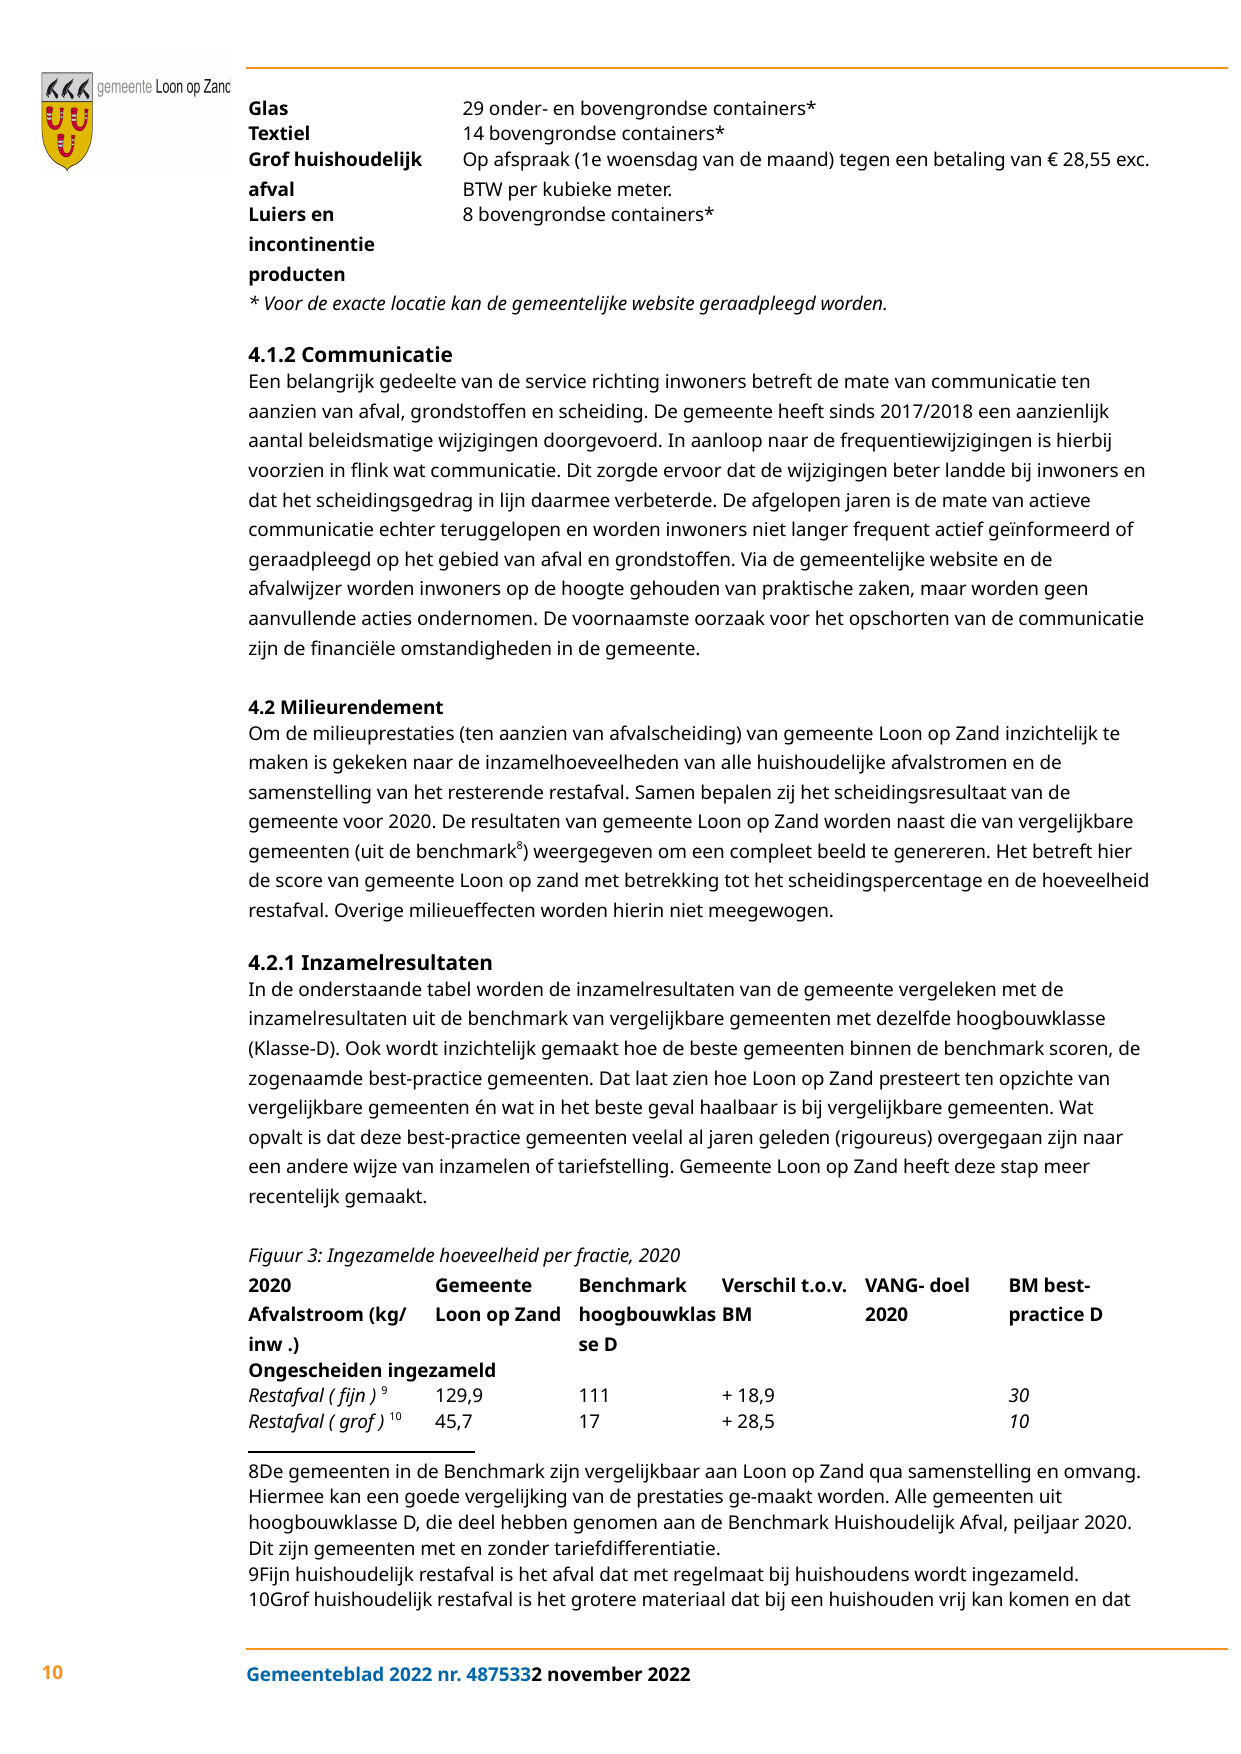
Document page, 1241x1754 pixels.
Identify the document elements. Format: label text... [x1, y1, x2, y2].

table_cell Restafval ( fijn ) [248, 1383, 435, 1408]
table_header VANG- doel 2020 [865, 1272, 1008, 1357]
table_cell 17 [578, 1408, 722, 1434]
table_header 2020 Afvalstroom (kg/ inw .) [248, 1272, 435, 1357]
text Een belangrijk gedeelte van de service richting inwoners betreft de mate van communicatie ten aanzien van afval, grondstoffen en scheiding. De gemeente heeft sinds 2017/2018 een aanzienlijk aantal beleidsmatige wijzigingen doorgevoerd. In aanloop naar de frequentiewijzigingen is hierbij voorzien in flink wat communicatie. Dit zorgde ervoor dat de wijzigingen beter landde bij inwoners en dat het scheidingsgedrag in lijn daarmee verbeterde. De afgelopen jaren is de mate van actieve communicatie echter teruggelopen en worden inwoners niet langer frequent actief geïnformeerd of geraadpleegd op het gebied van afval en grondstoffen. Via de gemeentelijke website en de afvalwijzer worden inwoners op de hoogte gehouden van praktische zaken, maar worden geen aanvullende acties ondernomen. De voornaamste oorzaak voor het opschorten van de communicatie zijn de financiële omstandigheden in de gemeente. [248, 368, 1152, 661]
table_cell [865, 1408, 1008, 1434]
table_cell Textiel [248, 121, 462, 146]
table_header Verschil t.o.v. BM [722, 1272, 865, 1357]
table_cell + 28,5 [722, 1408, 865, 1434]
table_header Benchmark hoogbouwklasse D [578, 1272, 722, 1357]
table_cell 8 bovengrondse containers* [462, 202, 1152, 286]
table_cell + 18,9 [722, 1383, 865, 1408]
table_cell 111 [578, 1383, 722, 1408]
text 4.1.2 Communicatie [248, 340, 1152, 368]
table_cell 129,9 [435, 1383, 578, 1408]
table_header Gemeente Loon op Zand [435, 1272, 578, 1357]
table_cell Ongescheiden ingezameld [248, 1357, 1152, 1383]
table_header BM best-practice D [1008, 1272, 1152, 1357]
table_cell 10 [1008, 1408, 1152, 1434]
text Figuur 3: Ingezamelde hoeveelheid per fractie, 2020 [248, 1242, 1152, 1268]
text 4.2 Milieurendement [248, 694, 1152, 720]
table_cell Glas [248, 95, 462, 121]
text Om de milieuprestaties (ten aanzien van afvalscheiding) van gemeente Loon op Zand inzichtelijk te maken is gekeken naar de inzamelhoeveelheden van alle huishoudelijke afvalstromen en de samenstelling van het resterende restafval. Samen bepalen zij het scheidingsresultaat van de gemeente voor 2020. De resultaten van gemeente Loon op Zand worden naast die van vergelijkbare gemeenten (uit de benchmark) weergegeven om een compleet beeld te genereren. Het betreft hier de score van gemeente Loon op zand met betrekking tot het scheidingspercentage en de hoeveelheid restafval. Overige milieueffecten worden hierin niet meegewogen. [248, 720, 1152, 923]
table_cell 45,7 [435, 1408, 578, 1434]
text 4.2.1 Inzamelresultaten [248, 948, 1152, 976]
table_cell 14 bovengrondse containers* [462, 121, 1152, 146]
picture [41, 47, 231, 172]
table_cell Luiers en incontinentie producten [248, 202, 462, 286]
table_cell Restafval ( grof ) [248, 1408, 435, 1434]
table_cell [865, 1383, 1008, 1408]
table_cell 29 onder- en bovengrondse containers* [462, 95, 1152, 121]
text * Voor de exacte locatie kan de gemeentelijke website geraadpleegd worden. [248, 290, 1152, 315]
table_cell Op afspraak (1e woensdag van de maand) tegen een betaling van € 28,55 exc. BTW per kubieke meter. [462, 146, 1152, 202]
table_cell 30 [1008, 1383, 1152, 1408]
text In de onderstaande tabel worden de inzamelresultaten van de gemeente vergeleken met de inzamelresultaten uit de benchmark van vergelijkbare gemeenten met dezelfde hoogbouwklasse (Klasse-D). Ook wordt inzichtelijk gemaakt hoe de beste gemeenten binnen de benchmark scoren, de zogenaamde best-practice gemeenten. Dat laat zien hoe Loon op Zand presteert ten opzichte van vergelijkbare gemeenten én wat in het beste geval haalbaar is bij vergelijkbare gemeenten. Wat opvalt is dat deze best-practice gemeenten veelal al jaren geleden (rigoureus) overgegaan zijn naar een andere wijze van inzamelen of tariefstelling. Gemeente Loon op Zand heeft deze stap meer recentelijk gemaakt. [248, 976, 1152, 1209]
text De gemeenten in de Benchmark zijn vergelijkbaar aan Loon op Zand qua samenstelling en omvang. Hiermee kan een goede vergelijking van de prestaties ge-maakt worden. Alle gemeenten uit hoogbouwklasse D, die deel hebben genomen aan de Benchmark Huishoudelijk Afval, peiljaar 2020. Dit zijn gemeenten met en zonder tariefdifferentiatie. [248, 1458, 1152, 1561]
table_cell Grof huishoudelijk afval [248, 146, 462, 202]
